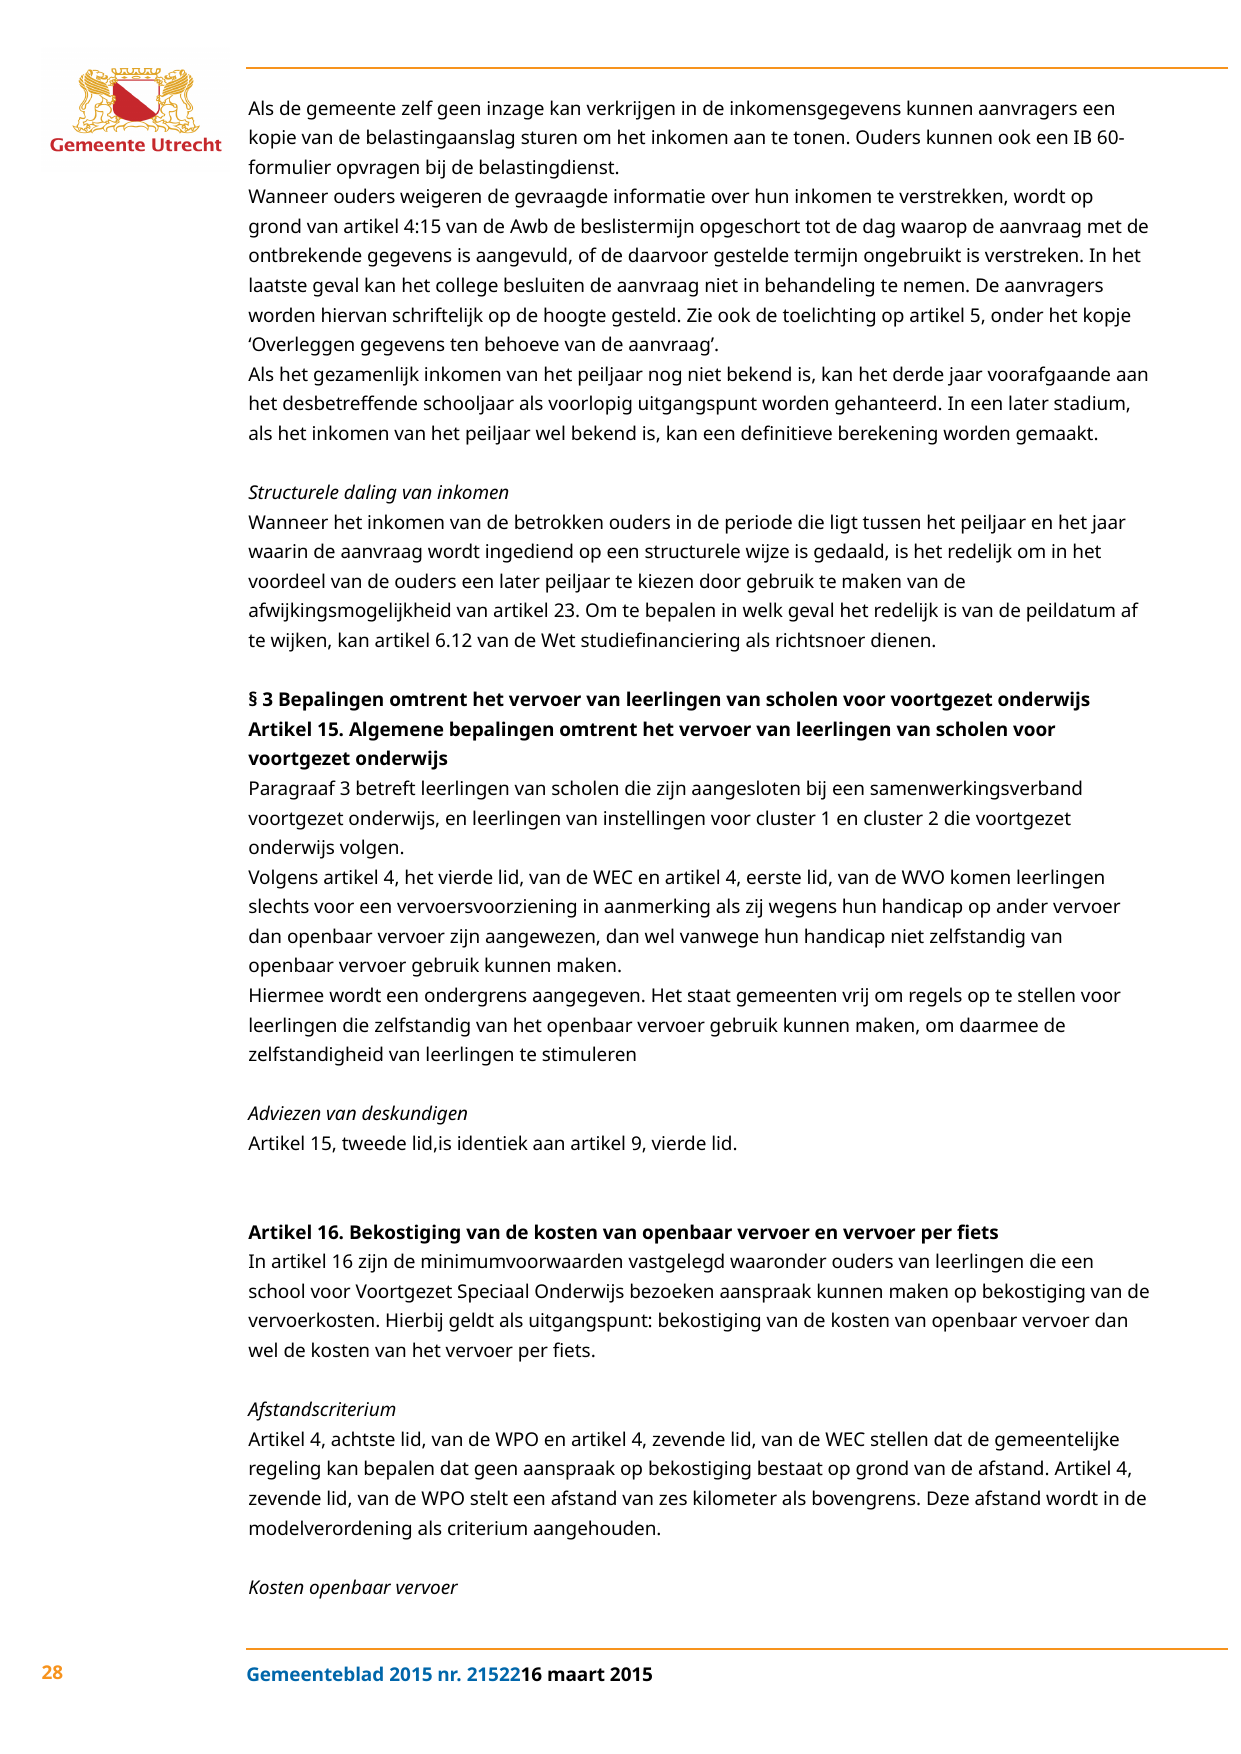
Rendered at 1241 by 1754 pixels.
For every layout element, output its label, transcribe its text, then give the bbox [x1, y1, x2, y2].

text Als de gemeente zelf geen inzage kan verkrijgen in de inkomensgegevens kunnen aanvragers een kopie van de belastingaanslag sturen om het inkomen aan te tonen. Ouders kunnen ook een IB 60-formulier opvragen bij de belastingdienst. [248, 95, 1152, 180]
text Wanneer het inkomen van de betrokken ouders in de periode die ligt tussen het peiljaar en het jaar waarin de aanvraag wordt ingediend op een structurele wijze is gedaald, is het redelijk om in het voordeel van de ouders een later peiljaar te kiezen door gebruik te maken van de afwijkingsmogelijkheid van artikel 23. Om te bepalen in welk geval het redelijk is van de peildatum af te wijken, kan artikel 6.12 van de Wet studiefinanciering als richtsnoer dienen. [248, 509, 1152, 653]
text Artikel 4, achtste lid, van de WPO en artikel 4, zevende lid, van de WEC stellen dat de gemeentelijke regeling kan bepalen dat geen aanspraak op bekostiging bestaat op grond van de afstand. Artikel 4, zevende lid, van de WPO stelt een afstand van zes kilometer als bovengrens. Deze afstand wordt in de modelverordening als criterium aangehouden. [248, 1426, 1152, 1541]
text Afstandscriterium [248, 1396, 1152, 1422]
text Volgens artikel 4, het vierde lid, van de WEC en artikel 4, eerste lid, van de WVO komen leerlingen slechts voor een vervoersvoorziening in aanmerking als zij wegens hun handicap op ander vervoer dan openbaar vervoer zijn aangewezen, dan wel vanwege hun handicap niet zelfstandig van openbaar vervoer gebruik kunnen maken. [248, 864, 1152, 978]
text Wanneer ouders weigeren de gevraagde informatie over hun inkomen te verstrekken, wordt op grond van artikel 4:15 van de Awb de beslistermijn opgeschort tot de dag waarop de aanvraag met de ontbrekende gegevens is aangevuld, of de daarvoor gestelde termijn ongebruikt is verstreken. In het laatste geval kan het college besluiten de aanvraag niet in behandeling te nemen. De aanvragers worden hiervan schriftelijk op de hoogte gesteld. Zie ook de toelichting op artikel 5, onder het kopje ‘Overleggen gegevens ten behoeve van de aanvraag’. [248, 183, 1152, 357]
text Kosten openbaar vervoer [248, 1574, 1152, 1600]
picture [41, 47, 231, 172]
text Adviezen van deskundigen [248, 1101, 1152, 1126]
text Artikel 16. Bekostiging van de kosten van openbaar vervoer en vervoer per fiets [248, 1219, 1152, 1245]
text Als het gezamenlijk inkomen van het peiljaar nog niet bekend is, kan het derde jaar voorafgaande aan het desbetreffende schooljaar als voorlopig uitgangspunt worden gehanteerd. In een later stadium, als het inkomen van het peiljaar wel bekend is, kan een definitieve berekening worden gemaakt. [248, 361, 1152, 446]
text § 3 Bepalingen omtrent het vervoer van leerlingen van scholen voor voortgezet onderwijs [248, 686, 1152, 712]
text Structurele daling van inkomen [248, 479, 1152, 505]
text Artikel 15, tweede lid,is identiek aan artikel 9, vierde lid. [248, 1130, 1152, 1156]
text Hiermee wordt een ondergrens aangegeven. Het staat gemeenten vrij om regels op te stellen voor leerlingen die zelfstandig van het openbaar vervoer gebruik kunnen maken, om daarmee de zelfstandigheid van leerlingen te stimuleren [248, 982, 1152, 1067]
text Artikel 15. Algemene bepalingen omtrent het vervoer van leerlingen van scholen voor voortgezet onderwijs [248, 716, 1152, 771]
text Paragraaf 3 betreft leerlingen van scholen die zijn aangesloten bij een samenwerkingsverband voortgezet onderwijs, en leerlingen van instellingen voor cluster 1 en cluster 2 die voortgezet onderwijs volgen. [248, 775, 1152, 860]
text In artikel 16 zijn de minimumvoorwaarden vastgelegd waaronder ouders van leerlingen die een school voor Voortgezet Speciaal Onderwijs bezoeken aanspraak kunnen maken op bekostiging van de vervoerkosten. Hierbij geldt als uitgangspunt: bekostiging van de kosten van openbaar vervoer dan wel de kosten van het vervoer per fiets. [248, 1248, 1152, 1363]
